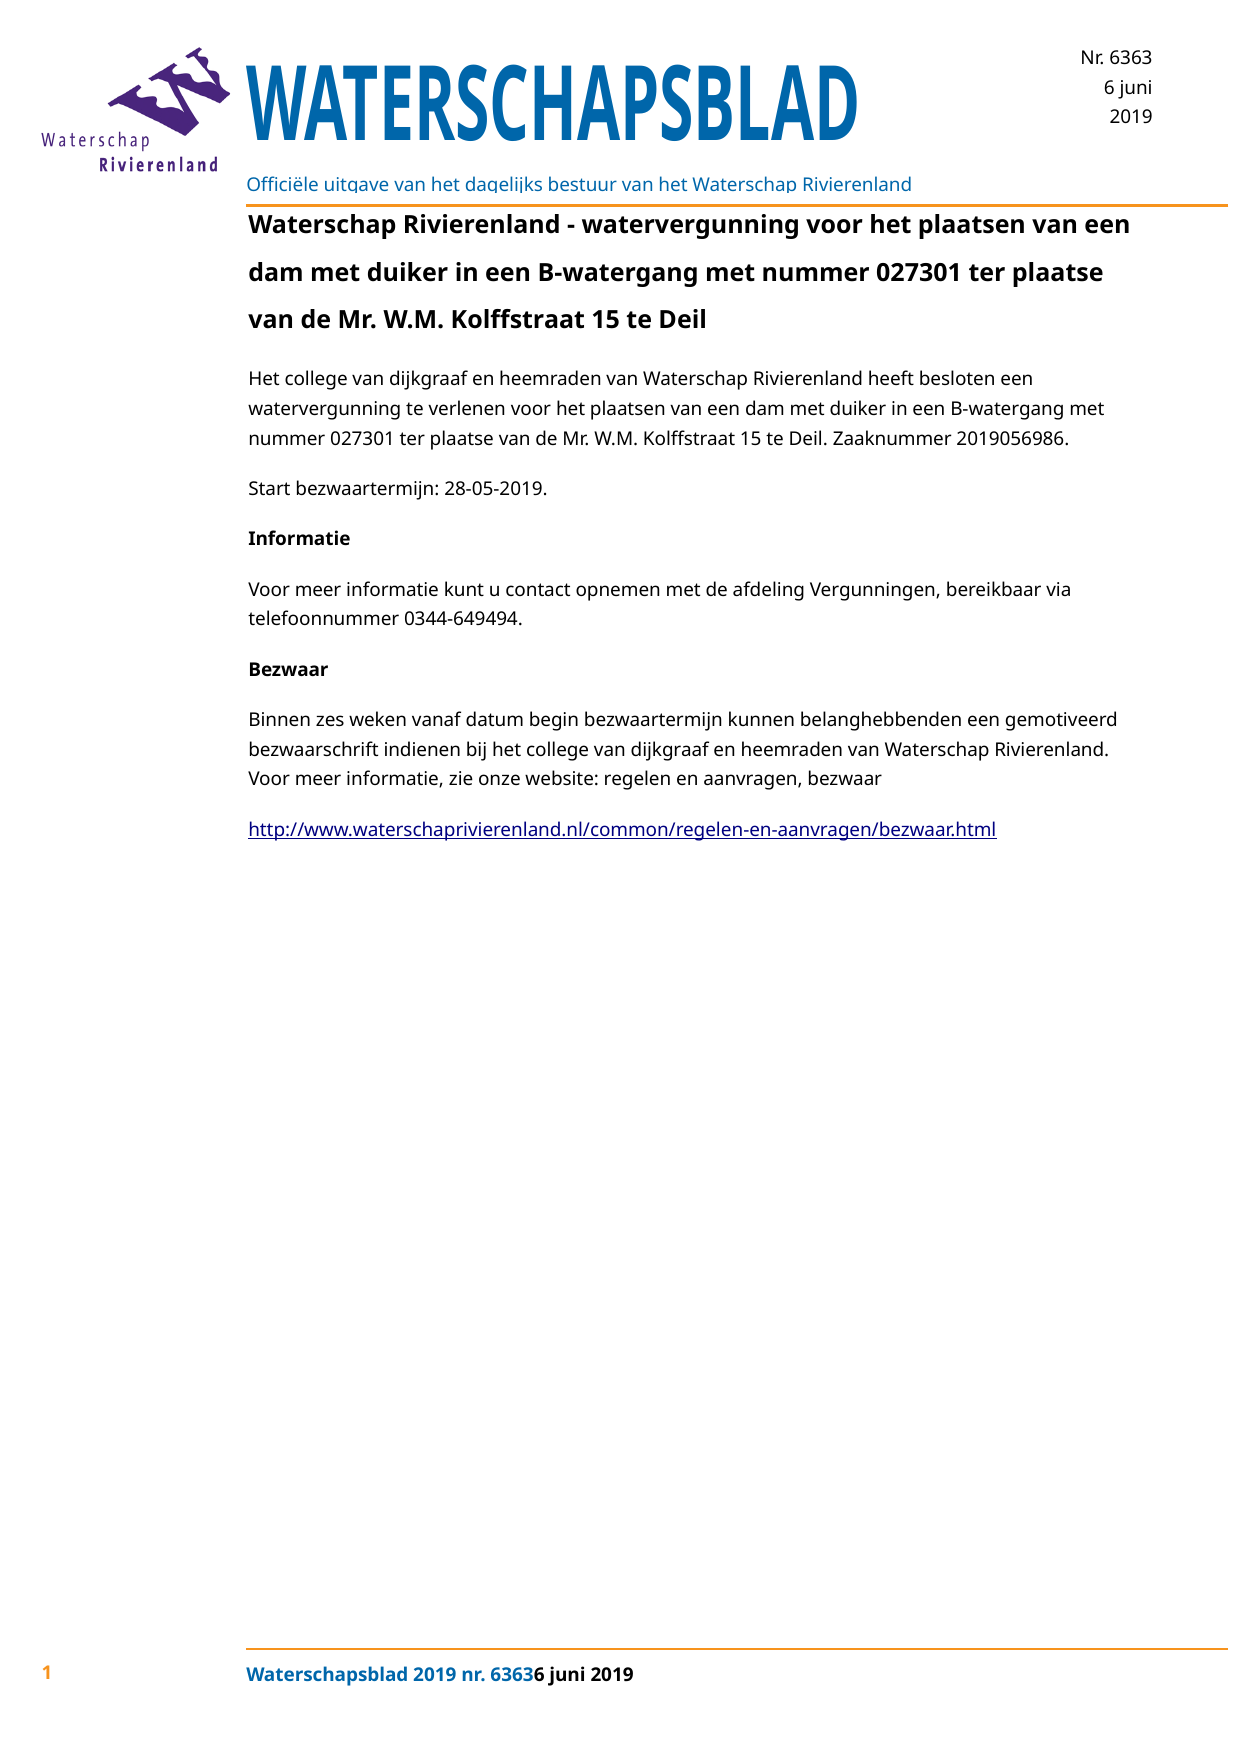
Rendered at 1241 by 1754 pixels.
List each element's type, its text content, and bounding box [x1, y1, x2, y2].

text Het college van dijkgraaf en heemraden van Waterschap Rivierenland heeft besloten een watervergunning te verlenen voor het plaatsen van een dam met duiker in een B-watergang met nummer 027301 ter plaatse van de Mr. W.M. Kolffstraat 15 te Deil. Zaaknummer 2019056986. [248, 366, 1152, 450]
text Binnen zes weken vanaf datum begin bezwaartermijn kunnen belanghebbenden een gemotiveerd bezwaarschrift indienen bij het college van dijkgraaf en heemraden van Waterschap Rivierenland. Voor meer informatie, zie onze website: regelen en aanvragen, bezwaar [248, 706, 1152, 791]
text Voor meer informatie kunt u contact opnemen met de afdeling Vergunningen, bereikbaar via telefoonnummer 0344-649494. [248, 576, 1152, 631]
text Informatie [248, 526, 1152, 551]
text Start bezwaartermijn: 28-05-2019. [248, 475, 1152, 501]
text http://www.waterschaprivierenland.nl/common/regelen-en-aanvragen/bezwaar.html [248, 816, 1152, 842]
text Waterschap Rivierenland - watervergunning voor het plaatsen van een dam met duiker in een B-watergang met nummer 027301 ter plaatse van de Mr. W.M. Kolffstraat 15 te Deil [248, 207, 1152, 336]
picture [41, 47, 231, 172]
text Bezwaar [248, 656, 1152, 682]
